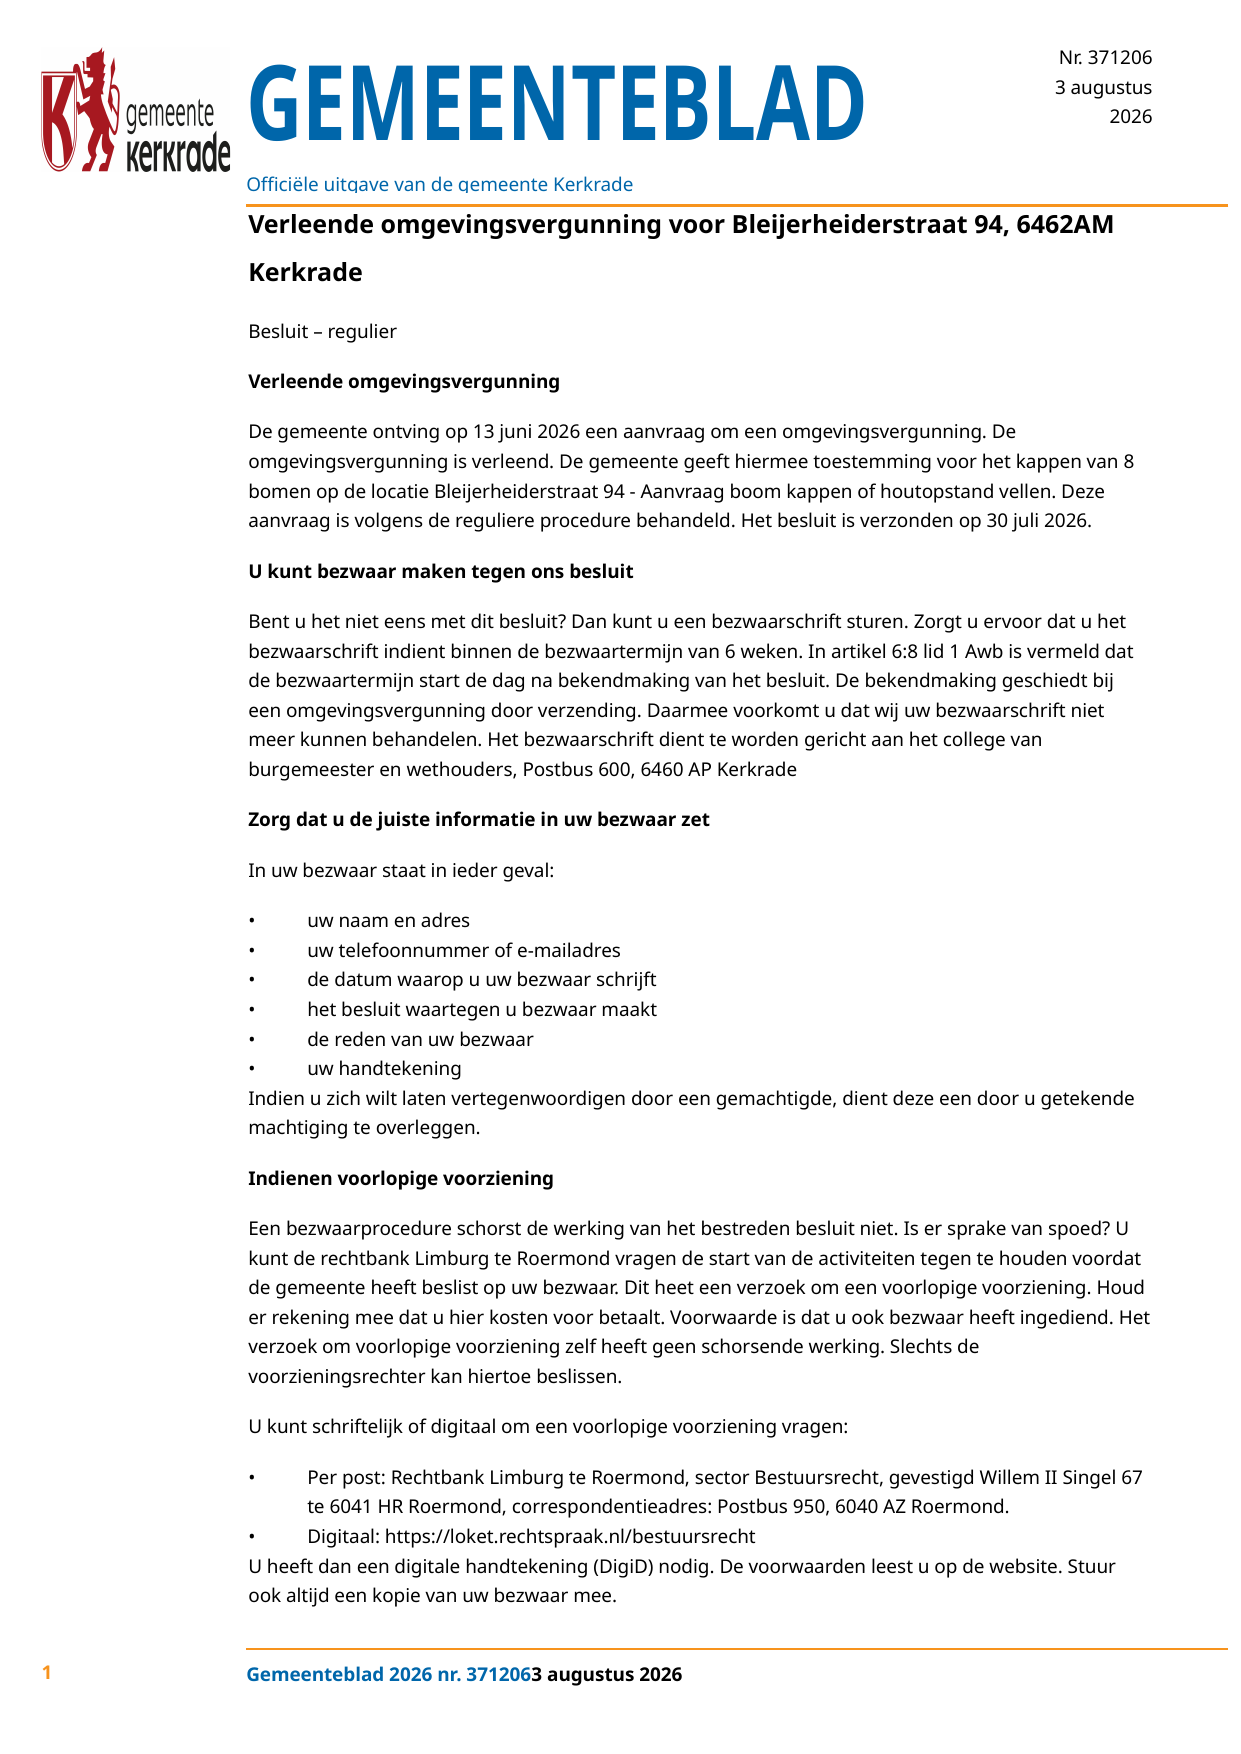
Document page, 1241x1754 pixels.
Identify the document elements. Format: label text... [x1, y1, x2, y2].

list uw naam en adres [248, 907, 1152, 933]
text Verleende omgevingsvergunning voor Bleijerheiderstraat 94, 6462AM Kerkrade [248, 207, 1152, 288]
text U heeft dan een digitale handtekening (DigiD) nodig. De voorwaarden leest u op de website. Stuur ook altijd een kopie van uw bezwaar mee. [248, 1553, 1152, 1608]
text Verleende omgevingsvergunning [248, 368, 1152, 394]
text Een bezwaarprocedure schorst de werking van het bestreden besluit niet. Is er sprake van spoed? U kunt de rechtbank Limburg te Roermond vragen de start van de activiteiten tegen te houden voordat de gemeente heeft beslist op uw bezwaar. Dit heet een verzoek om een voorlopige voorziening. Houd er rekening mee dat u hier kosten voor betaalt. Voorwaarde is dat u ook bezwaar heeft ingediend. Het verzoek om voorlopige voorziening zelf heeft geen schorsende werking. Slechts de voorzieningsrechter kan hiertoe beslissen. [248, 1215, 1152, 1389]
text Indienen voorlopige voorziening [248, 1165, 1152, 1191]
list de reden van uw bezwaar [248, 1026, 1152, 1052]
text U kunt bezwaar maken tegen ons besluit [248, 558, 1152, 584]
text U kunt schriftelijk of digitaal om een voorlopige voorziening vragen: [248, 1414, 1152, 1439]
list het besluit waartegen u bezwaar maakt [248, 996, 1152, 1022]
list de datum waarop u uw bezwaar schrijft [248, 967, 1152, 992]
list uw handtekening [248, 1055, 1152, 1081]
text In uw bezwaar staat in ieder geval: [248, 857, 1152, 883]
text Besluit – regulier [248, 318, 1152, 344]
text Zorg dat u de juiste informatie in uw bezwaar zet [248, 807, 1152, 832]
text Bent u het niet eens met dit besluit? Dan kunt u een bezwaarschrift sturen. Zorgt u ervoor dat u het bezwaarschrift indient binnen de bezwaartermijn van 6 weken. In artikel 6:8 lid 1 Awb is vermeld dat de bezwaartermijn start de dag na bekendmaking van het besluit. De bekendmaking geschiedt bij een omgevingsvergunning door verzending. Daarmee voorkomt u dat wij uw bezwaarschrift niet meer kunnen behandelen. Het bezwaarschrift dient te worden gericht aan het college van burgemeester en wethouders, Postbus 600, 6460 AP Kerkrade [248, 608, 1152, 782]
list Per post: Rechtbank Limburg te Roermond, sector Bestuursrecht, gevestigd Willem II Singel 67 te 6041 HR Roermond, correspondentieadres: Postbus 950, 6040 AZ Roermond. [248, 1464, 1152, 1519]
list uw telefoonnummer of e-mailadres [248, 937, 1152, 963]
picture [41, 47, 231, 172]
list Digitaal: https://loket.rechtspraak.nl/bestuursrecht [248, 1523, 1152, 1549]
text Indien u zich wilt laten vertegenwoordigen door een gemachtigde, dient deze een door u getekende machtiging te overleggen. [248, 1085, 1152, 1140]
text De gemeente ontving op 13 juni 2026 een aanvraag om een omgevingsvergunning. De omgevingsvergunning is verleend. De gemeente geeft hiermee toestemming voor het kappen van 8 bomen op de locatie Bleijerheiderstraat 94 - Aanvraag boom kappen of houtopstand vellen. Deze aanvraag is volgens de reguliere procedure behandeld. Het besluit is verzonden op 30 juli 2026. [248, 419, 1152, 533]
